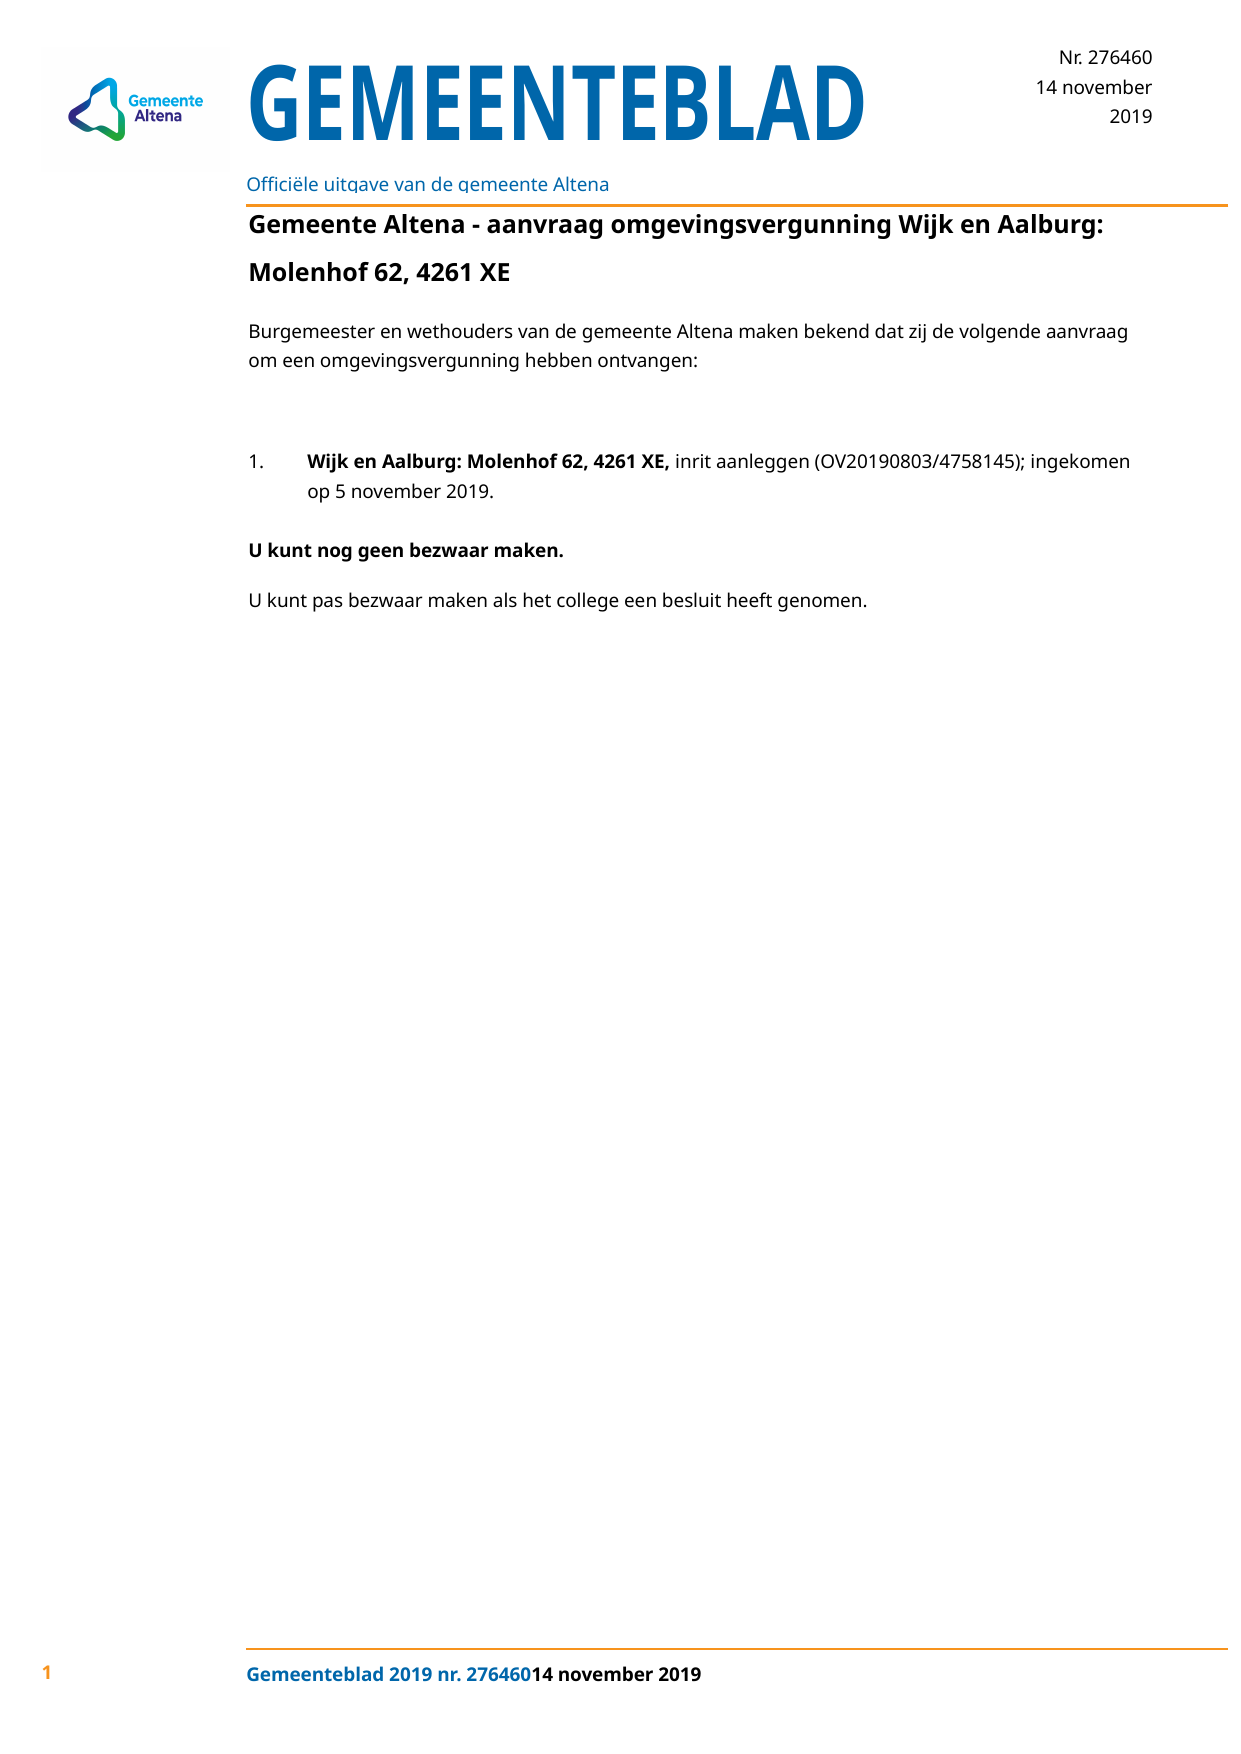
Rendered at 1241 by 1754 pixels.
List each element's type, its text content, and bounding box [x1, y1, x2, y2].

picture [41, 47, 231, 172]
text Burgemeester en wethouders van de gemeente Altena maken bekend dat zij de volgende aanvraag om een omgevingsvergunning hebben ontvangen: [248, 318, 1152, 373]
text U kunt nog geen bezwaar maken. [248, 537, 1152, 563]
list Wijk en Aalburg: Molenhof 62, 4261 XE, inrit aanleggen (OV20190803/4758145); ingekomen op 5 november 2019. [248, 448, 1152, 504]
text U kunt pas bezwaar maken als het college een besluit heeft genomen. [248, 587, 1152, 613]
text Gemeente Altena - aanvraag omgevingsvergunning Wijk en Aalburg: Molenhof 62, 4261 XE [248, 207, 1152, 288]
